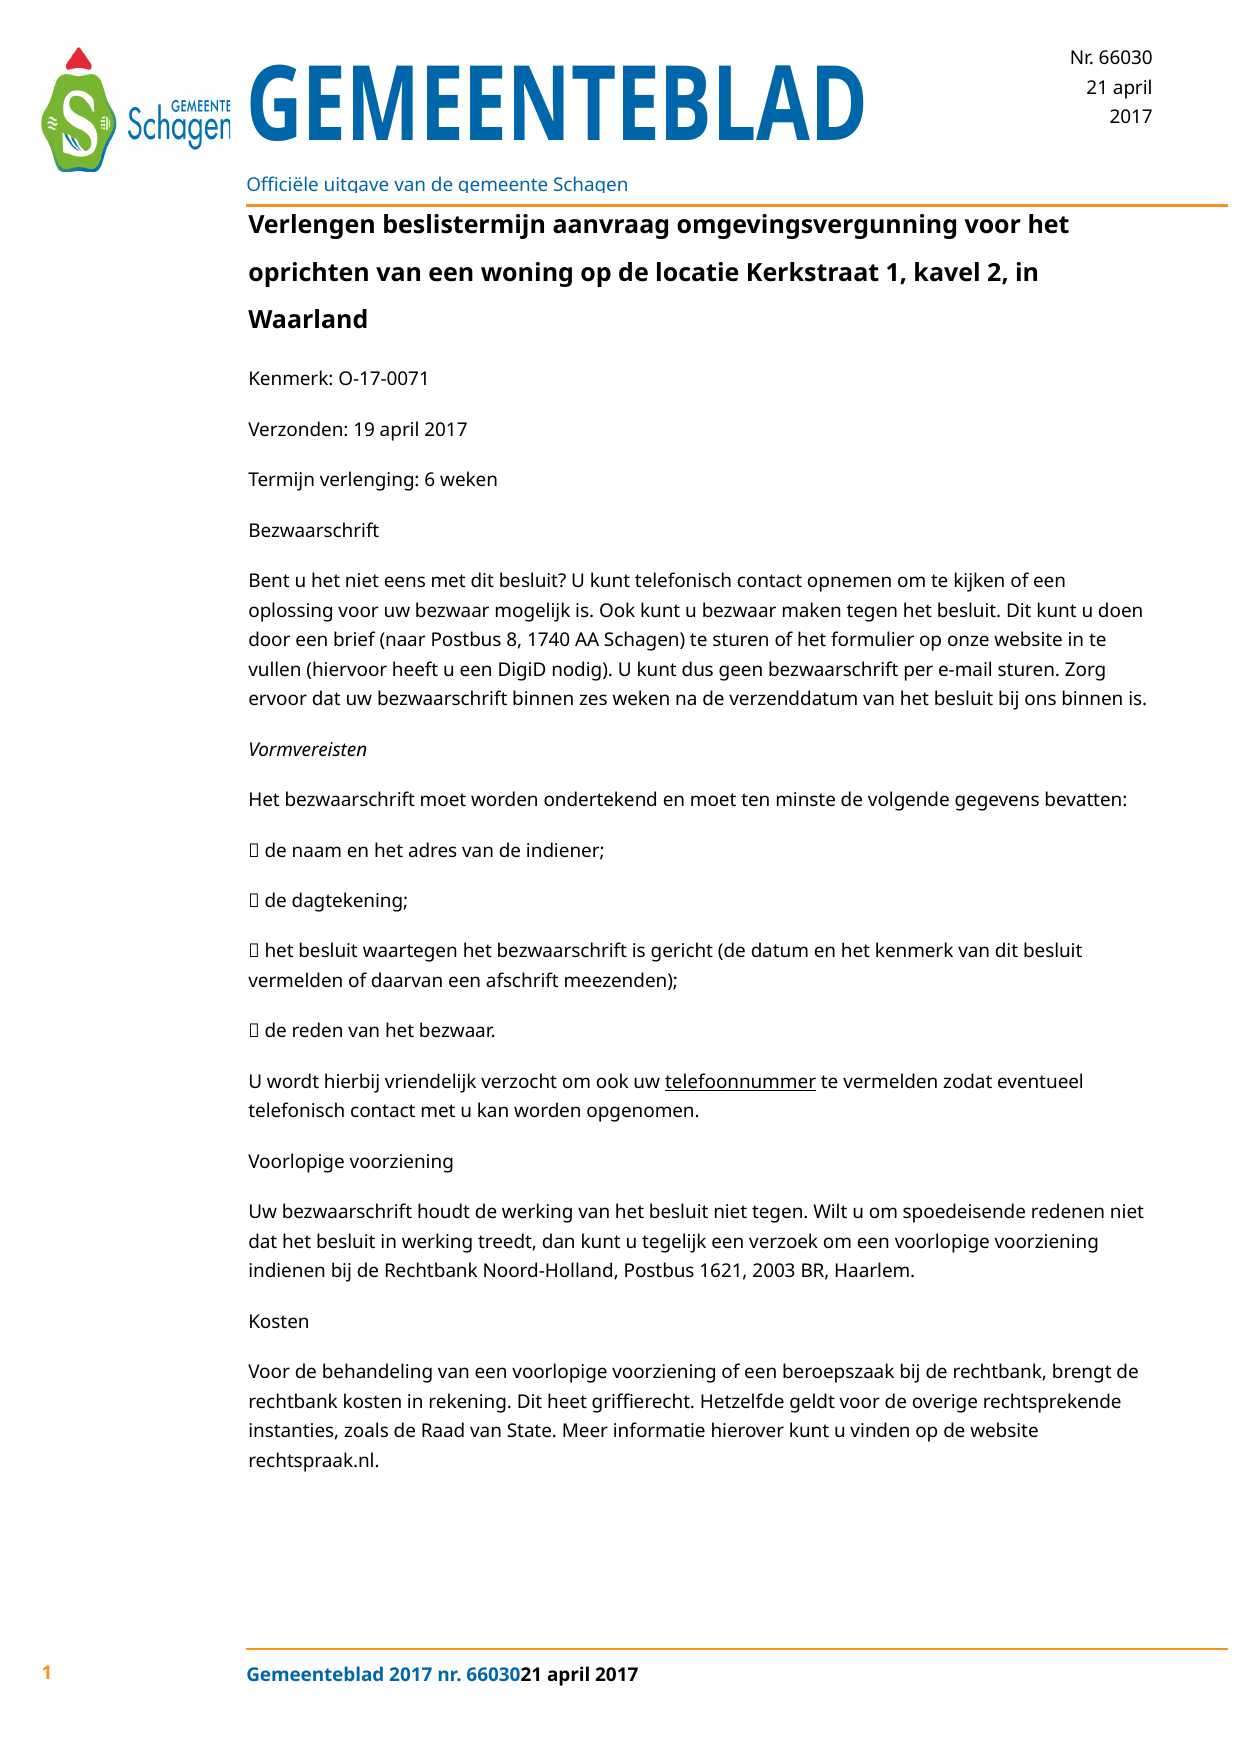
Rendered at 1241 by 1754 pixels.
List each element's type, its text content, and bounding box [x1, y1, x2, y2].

text  de dagtekening; [248, 887, 1152, 913]
text  het besluit waartegen het bezwaarschrift is gericht (de datum en het kenmerk van dit besluit vermelden of daarvan een afschrift meezenden); [248, 938, 1152, 993]
text Het bezwaarschrift moet worden ondertekend en moet ten minste de volgende gegevens bevatten: [248, 786, 1152, 812]
text  de naam en het adres van de indiener; [248, 837, 1152, 862]
text Kosten [248, 1308, 1152, 1334]
text Termijn verlenging: 6 weken [248, 466, 1152, 492]
text Verlengen beslistermijn aanvraag omgevingsvergunning voor het oprichten van een woning op de locatie Kerkstraat 1, kavel 2, in Waarland [248, 207, 1152, 336]
text Bezwaarschrift [248, 517, 1152, 542]
text U wordt hierbij vriendelijk verzocht om ook uw telefoonnummer te vermelden zodat eventueel telefonisch contact met u kan worden opgenomen. [248, 1068, 1152, 1123]
text Voorlopige voorziening [248, 1148, 1152, 1174]
picture [41, 47, 231, 172]
text Bent u het niet eens met dit besluit? U kunt telefonisch contact opnemen om te kijken of een oplossing voor uw bezwaar mogelijk is. Ook kunt u bezwaar maken tegen het besluit. Dit kunt u doen door een brief (naar Postbus 8, 1740 AA Schagen) te sturen of het formulier op onze website in te vullen (hiervoor heeft u een DigiD nodig). U kunt dus geen bezwaarschrift per e-mail sturen. Zorg ervoor dat uw bezwaarschrift binnen zes weken na de verzenddatum van het besluit bij ons binnen is. [248, 567, 1152, 711]
text  de reden van het bezwaar. [248, 1018, 1152, 1043]
text Kenmerk: O-17-0071 [248, 366, 1152, 391]
text Verzonden: 19 april 2017 [248, 416, 1152, 442]
text Uw bezwaarschrift houdt de werking van het besluit niet tegen. Wilt u om spoedeisende redenen niet dat het besluit in werking treedt, dan kunt u tegelijk een verzoek om een voorlopige voorziening indienen bij de Rechtbank Noord-Holland, Postbus 1621, 2003 BR, Haarlem. [248, 1198, 1152, 1283]
text Vormvereisten [248, 736, 1152, 762]
text Voor de behandeling van een voorlopige voorziening of een beroepszaak bij de rechtbank, brengt de rechtbank kosten in rekening. Dit heet griffierecht. Hetzelfde geldt voor de overige rechtsprekende instanties, zoals de Raad van State. Meer informatie hierover kunt u vinden op de website rechtspraak.nl. [248, 1358, 1152, 1473]
